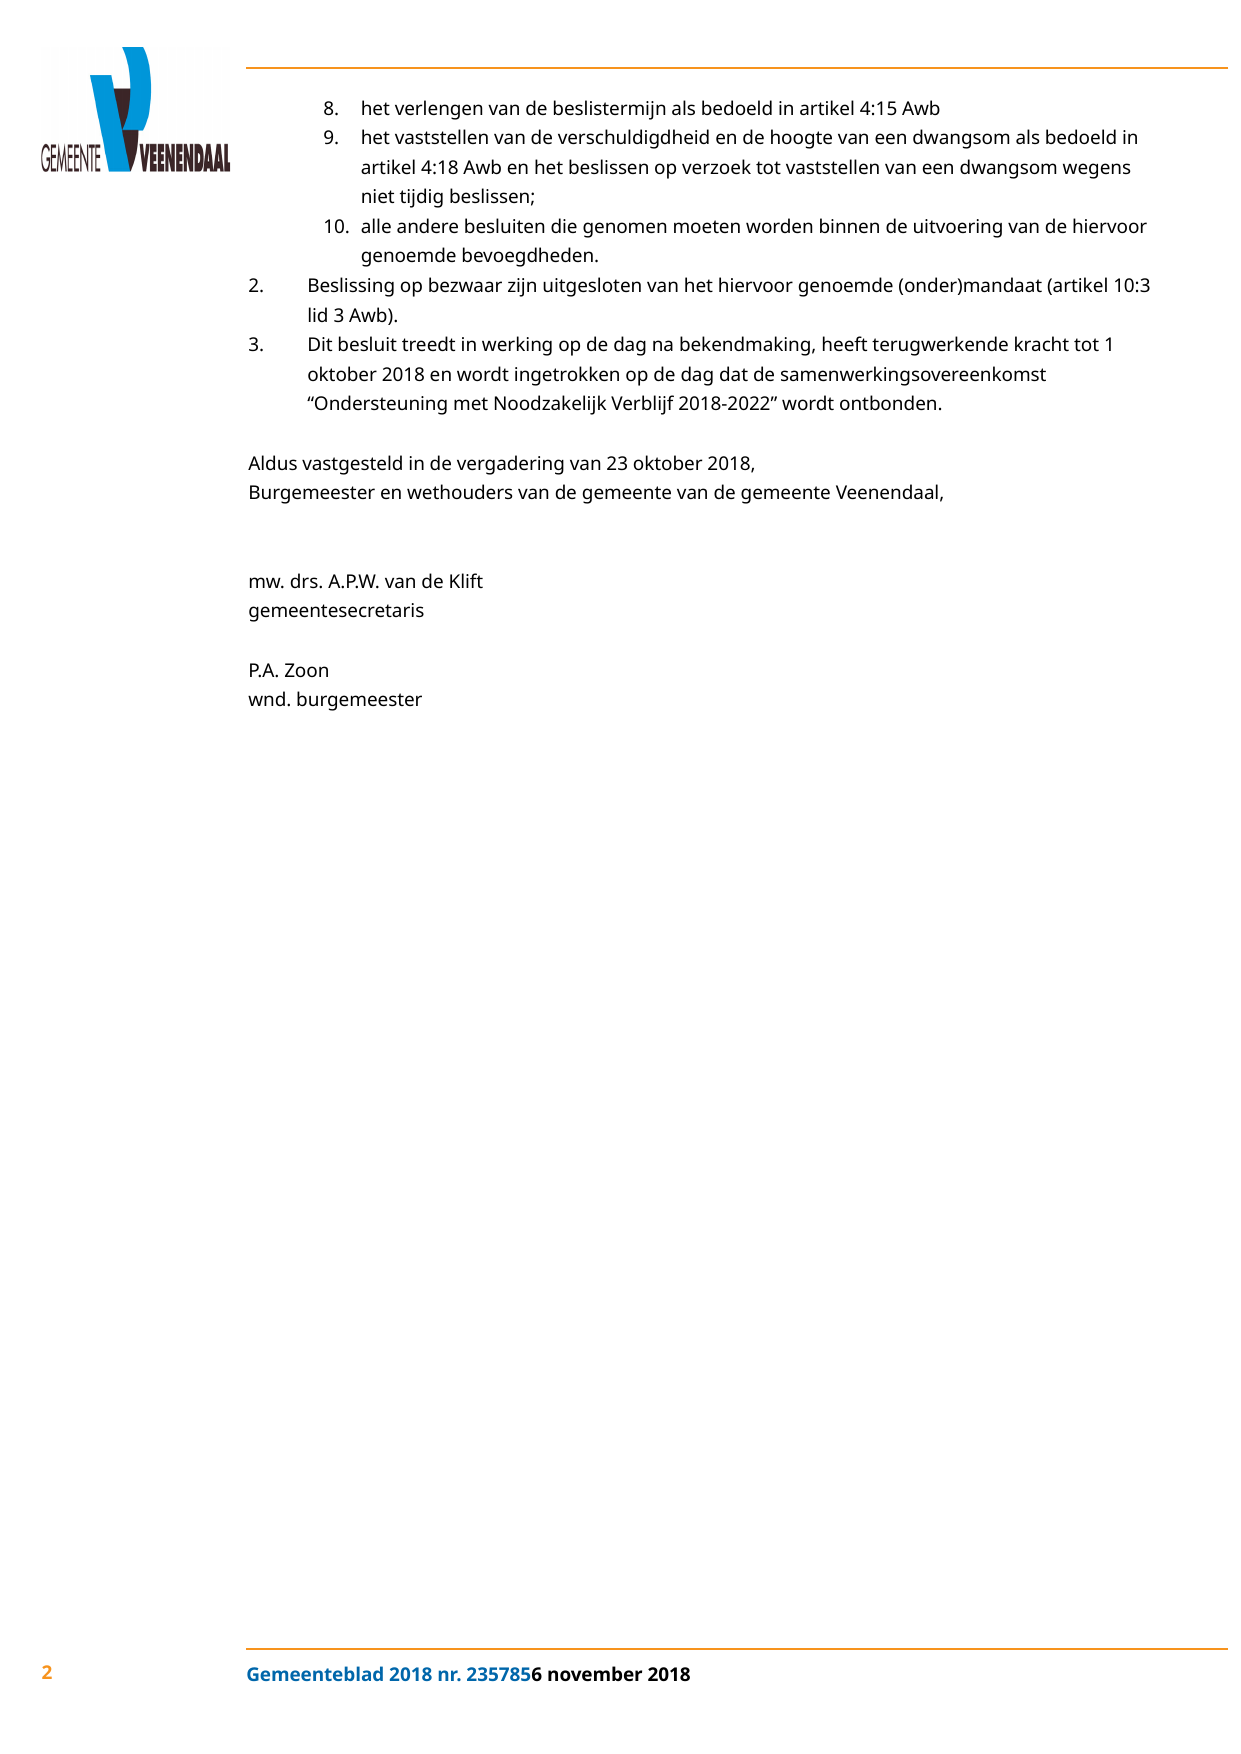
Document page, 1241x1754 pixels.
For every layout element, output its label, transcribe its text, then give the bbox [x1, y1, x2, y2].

text Burgemeester en wethouders van de gemeente van de gemeente Veenendaal, [248, 479, 1152, 505]
list alle andere besluiten die genomen moeten worden binnen de uitvoering van de hiervoor genoemde bevoegdheden. [323, 213, 1152, 268]
picture [123, 47, 231, 172]
picture [41, 47, 130, 172]
text gemeentesecretaris [248, 598, 1152, 623]
list het verlengen van de beslistermijn als bedoeld in artikel 4:15 Awb [323, 95, 1152, 121]
list Beslissing op bezwaar zijn uitgesloten van het hiervoor genoemde (onder)mandaat (artikel 10:3 lid 3 Awb). [248, 272, 1152, 328]
text P.A. Zoon [248, 657, 1152, 683]
text wnd. burgemeester [248, 686, 1152, 712]
text mw. drs. A.P.W. van de Klift [248, 568, 1152, 594]
text Aldus vastgesteld in de vergadering van 23 oktober 2018, [248, 450, 1152, 476]
list Dit besluit treedt in werking op de dag na bekendmaking, heeft terugwerkende kracht tot 1 oktober 2018 en wordt ingetrokken op de dag dat de samenwerkingsovereenkomst “Ondersteuning met Noodzakelijk Verblijf 2018-2022” wordt ontbonden. [248, 331, 1152, 416]
list het vaststellen van de verschuldigdheid en de hoogte van een dwangsom als bedoeld in artikel 4:18 Awb en het beslissen op verzoek tot vaststellen van een dwangsom wegens niet tijdig beslissen; [323, 124, 1152, 209]
